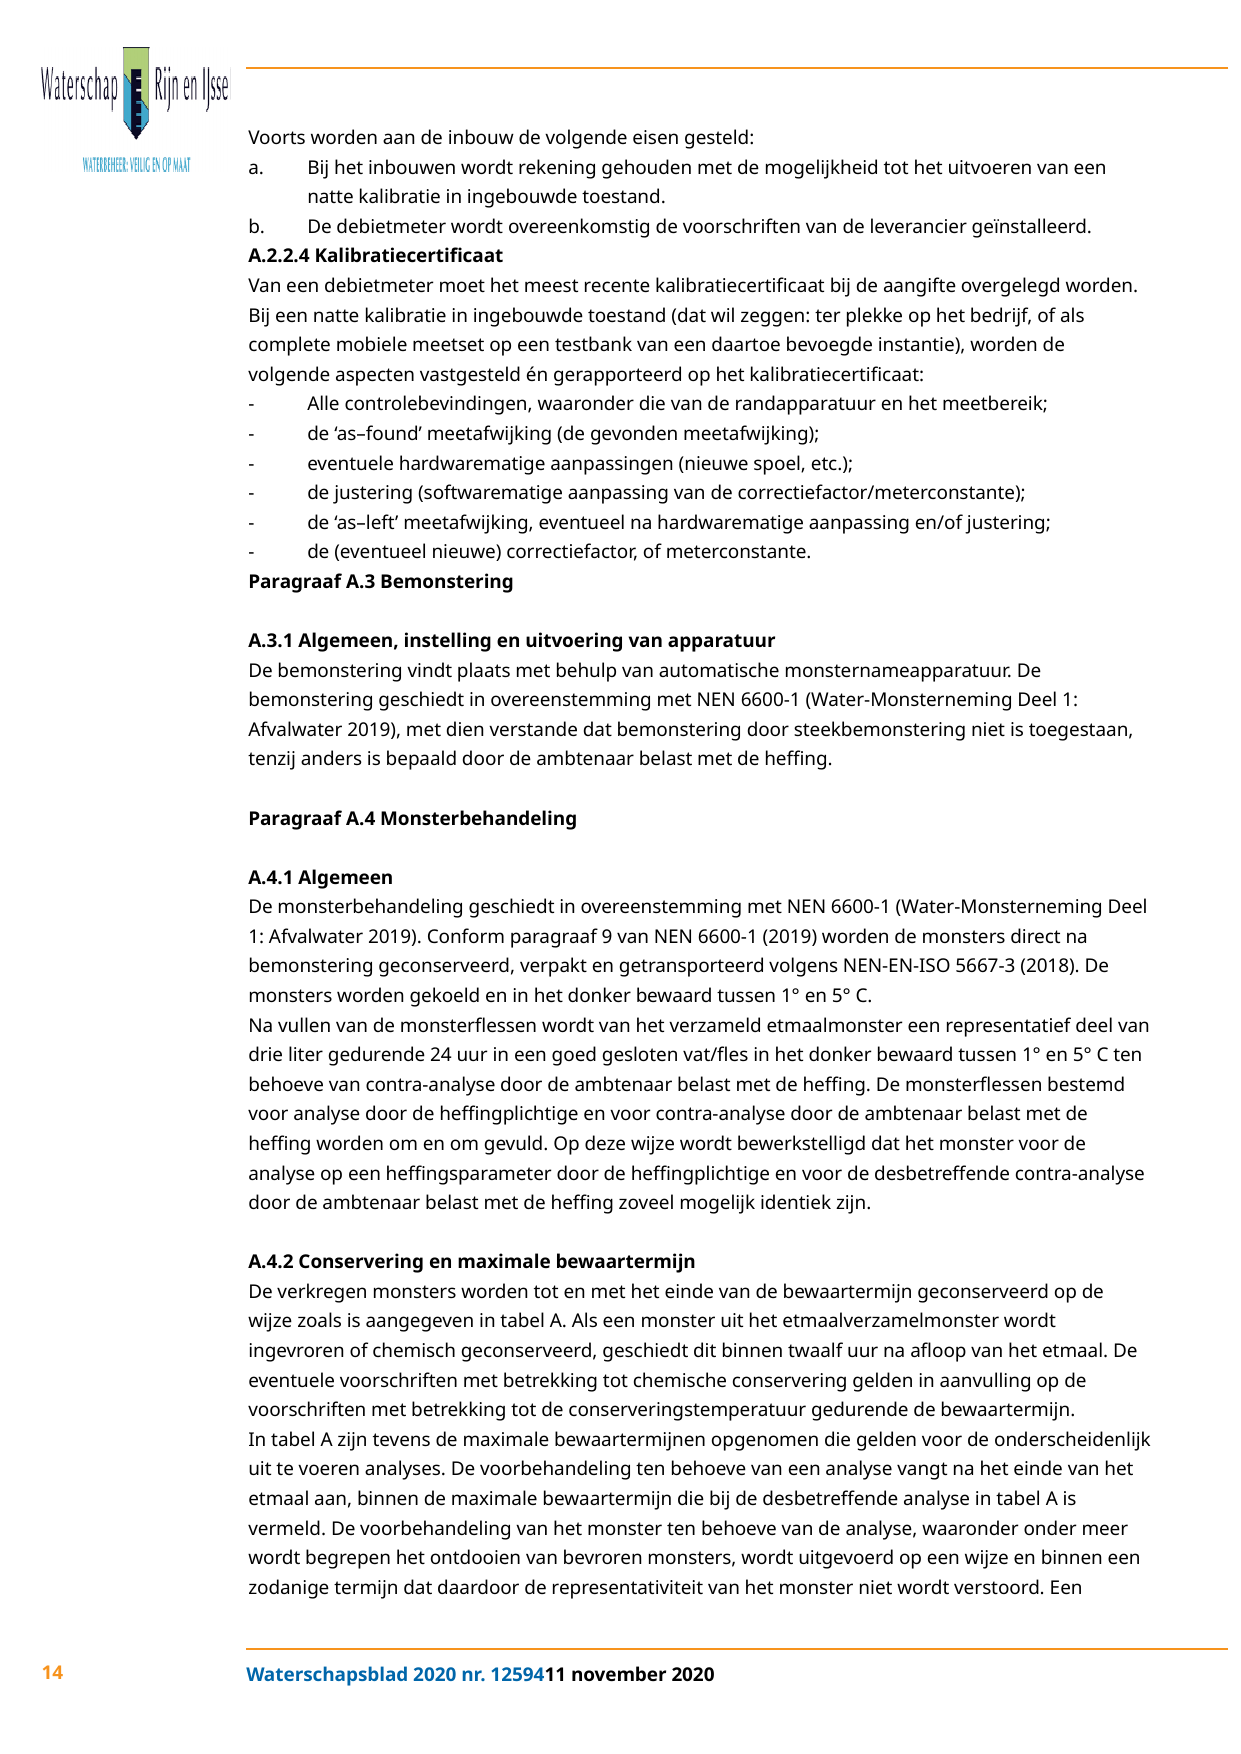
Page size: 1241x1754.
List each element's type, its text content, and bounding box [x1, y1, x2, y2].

text A.4.1 Algemeen [248, 864, 1152, 890]
list de (eventueel nieuwe) correctiefactor, of meterconstante. [248, 538, 1152, 564]
text In tabel A zijn tevens de maximale bewaartermijnen opgenomen die gelden voor de onderscheidenlijk uit te voeren analyses. De voorbehandeling ten behoeve van een analyse vangt na het einde van het etmaal aan, binnen de maximale bewaartermijn die bij de desbetreffende analyse in tabel A is vermeld. De voorbehandeling van het monster ten behoeve van de analyse, waaronder onder meer wordt begrepen het ontdooien van bevroren monsters, wordt uitgevoerd op een wijze en binnen een zodanige termijn dat daardoor de representativiteit van het monster niet wordt verstoord. Een [248, 1426, 1152, 1600]
list de justering (softwarematige aanpassing van de correctiefactor/meterconstante); [248, 479, 1152, 505]
list de ‘as–left’ meetafwijking, eventueel na hardwarematige aanpassing en/of justering; [248, 509, 1152, 535]
text Na vullen van de monsterflessen wordt van het verzameld etmaalmonster een representatief deel van drie liter gedurende 24 uur in een goed gesloten vat/fles in het donker bewaard tussen 1° en 5° C ten behoeve van contra-analyse door de ambtenaar belast met de heffing. De monsterflessen bestemd voor analyse door de heffingplichtige en voor contra-analyse door de ambtenaar belast met de heffing worden om en om gevuld. Op deze wijze wordt bewerkstelligd dat het monster voor de analyse op een heffingsparameter door de heffingplichtige en voor de desbetreffende contra-analyse door de ambtenaar belast met de heffing zoveel mogelijk identiek zijn. [248, 1012, 1152, 1215]
picture [41, 47, 231, 172]
text Voorts worden aan de inbouw de volgende eisen gesteld: [248, 124, 1152, 150]
text A.4.2 Conservering en maximale bewaartermijn [248, 1248, 1152, 1274]
text Paragraaf A.3 Bemonstering [248, 568, 1152, 594]
text De verkregen monsters worden tot en met het einde van de bewaartermijn geconserveerd op de wijze zoals is aangegeven in tabel A. Als een monster uit het etmaalverzamelmonster wordt ingevroren of chemisch geconserveerd, geschiedt dit binnen twaalf uur na afloop van het etmaal. De eventuele voorschriften met betrekking tot chemische conservering gelden in aanvulling op de voorschriften met betrekking tot de conserveringstemperatuur gedurende de bewaartermijn. [248, 1278, 1152, 1422]
list eventuele hardwarematige aanpassingen (nieuwe spoel, etc.); [248, 450, 1152, 476]
text A.2.2.4 Kalibratiecertificaat [248, 243, 1152, 268]
list Alle controlebevindingen, waaronder die van de randapparatuur en het meetbereik; [248, 391, 1152, 416]
text Van een debietmeter moet het meest recente kalibratiecertificaat bij de aangifte overgelegd worden. Bij een natte kalibratie in ingebouwde toestand (dat wil zeggen: ter plekke op het bedrijf, of als complete mobiele meetset op een testbank van een daartoe bevoegde instantie), worden de volgende aspecten vastgesteld én gerapporteerd op het kalibratiecertificaat: [248, 272, 1152, 387]
text De bemonstering vindt plaats met behulp van automatische monsternameapparatuur. De bemonstering geschiedt in overeenstemming met NEN 6600-1 (Water-Monsterneming Deel 1: Afvalwater 2019), met dien verstande dat bemonstering door steekbemonstering niet is toegestaan, tenzij anders is bepaald door de ambtenaar belast met de heffing. [248, 657, 1152, 771]
text Paragraaf A.4 Monsterbehandeling [248, 805, 1152, 831]
list Bij het inbouwen wordt rekening gehouden met de mogelijkheid tot het uitvoeren van een natte kalibratie in ingebouwde toestand. [248, 154, 1152, 209]
text De monsterbehandeling geschiedt in overeenstemming met NEN 6600-1 (Water-Monsterneming Deel 1: Afvalwater 2019). Conform paragraaf 9 van NEN 6600-1 (2019) worden de monsters direct na bemonstering geconserveerd, verpakt en getransporteerd volgens NEN-EN-ISO 5667-3 (2018). De monsters worden gekoeld en in het donker bewaard tussen 1° en 5° C. [248, 893, 1152, 1008]
list De debietmeter wordt overeenkomstig de voorschriften van de leverancier geïnstalleerd. [248, 213, 1152, 239]
text A.3.1 Algemeen, instelling en uitvoering van apparatuur [248, 627, 1152, 653]
list de ‘as–found’ meetafwijking (de gevonden meetafwijking); [248, 420, 1152, 446]
